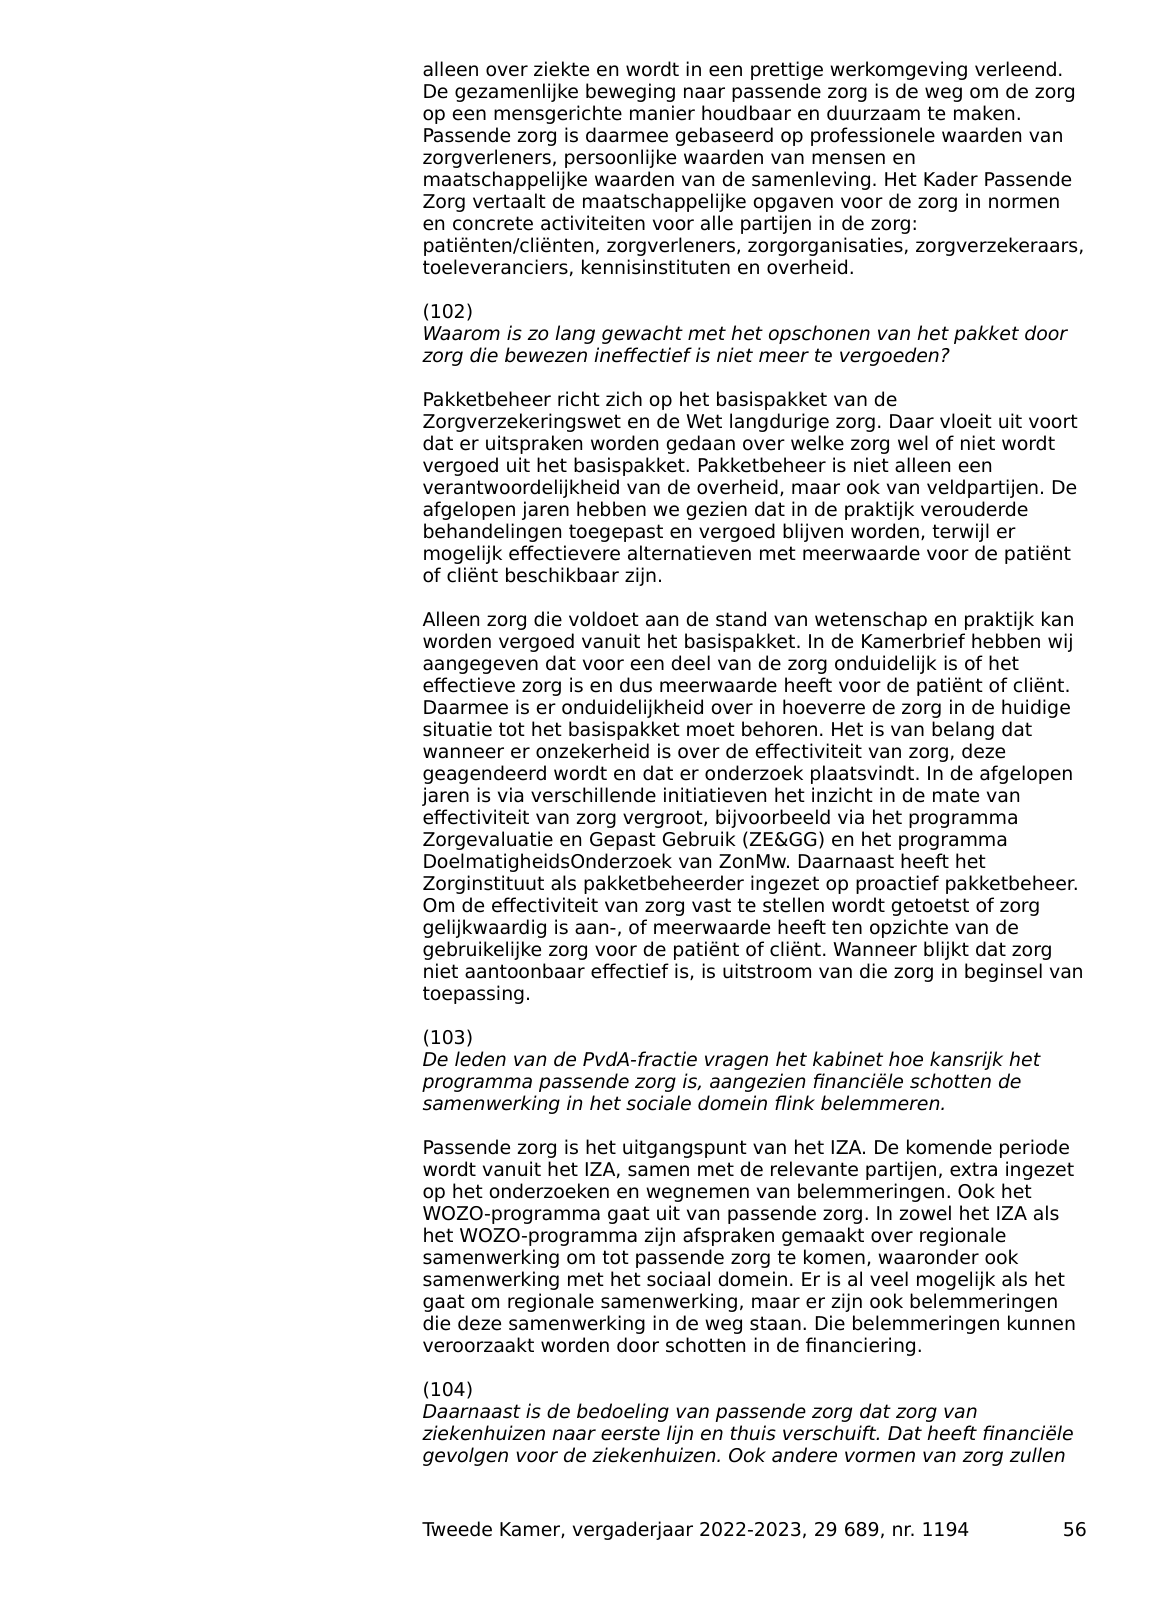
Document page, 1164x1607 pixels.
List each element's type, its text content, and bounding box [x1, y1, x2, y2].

text De leden van de PvdA-fractie vragen het kabinet hoe kansrijk het programma passende zorg is, aangezien financiële schotten de samenwerking in het sociale domein flink belemmeren. [422, 1049, 1087, 1115]
text (104) [422, 1379, 1087, 1401]
text (103) [422, 1027, 1087, 1049]
text (102) [422, 301, 1087, 323]
text Pakketbeheer richt zich op het basispakket van de Zorgverzekeringswet en de Wet langdurige zorg. Daar vloeit uit voort dat er uitspraken worden gedaan over welke zorg wel of niet wordt vergoed uit het basispakket. Pakketbeheer is niet alleen een verantwoordelijkheid van de overheid, maar ook van veldpartijen. De afgelopen jaren hebben we gezien dat in de praktijk verouderde behandelingen toegepast en vergoed blijven worden, terwijl er mogelijk effectievere alternatieven met meerwaarde voor de patiënt of cliënt beschikbaar zijn. [422, 389, 1087, 587]
text Daarnaast is de bedoeling van passende zorg dat zorg van ziekenhuizen naar eerste lijn en thuis verschuift. Dat heeft financiële gevolgen voor de ziekenhuizen. Ook andere vormen van zorg zullen [422, 1401, 1087, 1467]
text Waarom is zo lang gewacht met het opschonen van het pakket door zorg die bewezen ineffectief is niet meer te vergoeden? [422, 323, 1087, 367]
text Passende zorg is het uitgangspunt van het IZA. De komende periode wordt vanuit het IZA, samen met de relevante partijen, extra ingezet op het onderzoeken en wegnemen van belemmeringen. Ook het WOZO-programma gaat uit van passende zorg. In zowel het IZA als het WOZO-programma zijn afspraken gemaakt over regionale samenwerking om tot passende zorg te komen, waaronder ook samenwerking met het sociaal domein. Er is al veel mogelijk als het gaat om regionale samenwerking, maar er zijn ook belemmeringen die deze samenwerking in de weg staan. Die belemmeringen kunnen veroorzaakt worden door schotten in de financiering. [422, 1137, 1087, 1357]
text Alleen zorg die voldoet aan de stand van wetenschap en praktijk kan worden vergoed vanuit het basispakket. In de Kamerbrief hebben wij aangegeven dat voor een deel van de zorg onduidelijk is of het effectieve zorg is en dus meerwaarde heeft voor de patiënt of cliënt. Daarmee is er onduidelijkheid over in hoeverre de zorg in de huidige situatie tot het basispakket moet behoren. Het is van belang dat wanneer er onzekerheid is over de effectiviteit van zorg, deze geagendeerd wordt en dat er onderzoek plaatsvindt. In de afgelopen jaren is via verschillende initiatieven het inzicht in de mate van effectiviteit van zorg vergroot, bijvoorbeeld via het programma Zorgevaluatie en Gepast Gebruik (ZE&GG) en het programma DoelmatigheidsOnderzoek van ZonMw. Daarnaast heeft het Zorginstituut als pakketbeheerder ingezet op proactief pakketbeheer. Om de effectiviteit van zorg vast te stellen wordt getoetst of zorg gelijkwaardig is aan-, of meerwaarde heeft ten opzichte van de gebruikelijke zorg voor de patiënt of cliënt. Wanneer blijkt dat zorg niet aantoonbaar effectief is, is uitstroom van die zorg in beginsel van toepassing. [422, 609, 1087, 1005]
text alleen over ziekte en wordt in een prettige werkomgeving verleend. De gezamenlijke beweging naar passende zorg is de weg om de zorg op een mensgerichte manier houdbaar en duurzaam te maken. Passende zorg is daarmee gebaseerd op professionele waarden van zorgverleners, persoonlijke waarden van mensen en maatschappelijke waarden van de samenleving. Het Kader Passende Zorg vertaalt de maatschappelijke opgaven voor de zorg in normen en concrete activiteiten voor alle partijen in de zorg: patiënten/cliënten, zorgverleners, zorgorganisaties, zorgverzekeraars, toeleveranciers, kennisinstituten en overheid. [422, 59, 1087, 279]
